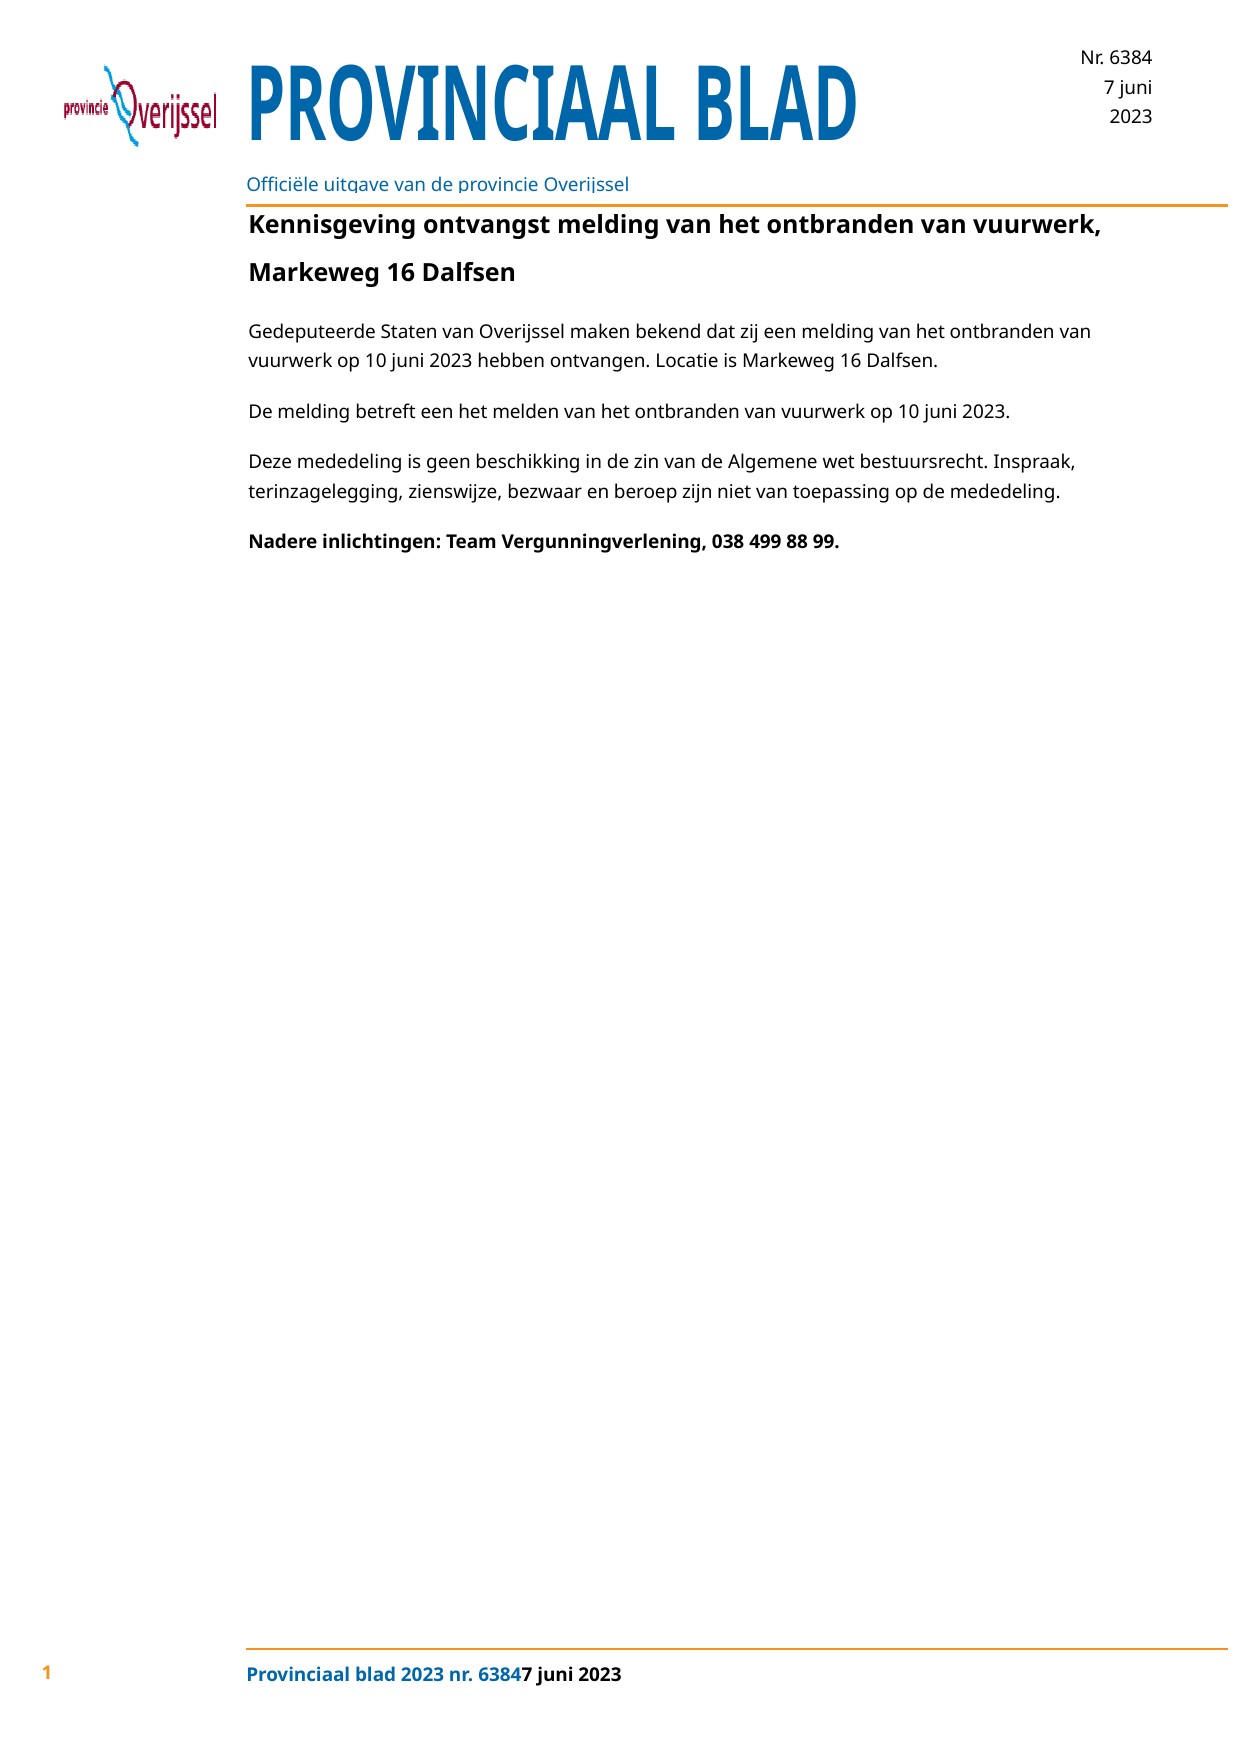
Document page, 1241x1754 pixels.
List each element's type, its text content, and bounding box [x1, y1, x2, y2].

text Kennisgeving ontvangst melding van het ontbranden van vuurwerk, Markeweg 16 Dalfsen [248, 207, 1152, 288]
text Nadere inlichtingen: Team Vergunningverlening, 038 499 88 99. [248, 528, 1152, 554]
picture [41, 47, 231, 172]
text Gedeputeerde Staten van Overijssel maken bekend dat zij een melding van het ontbranden van vuurwerk op 10 juni 2023 hebben ontvangen. Locatie is Markeweg 16 Dalfsen. [248, 318, 1152, 373]
text Deze mededeling is geen beschikking in de zin van de Algemene wet bestuursrecht. Inspraak, terinzagelegging, zienswijze, bezwaar en beroep zijn niet van toepassing op de mededeling. [248, 448, 1152, 504]
text De melding betreft een het melden van het ontbranden van vuurwerk op 10 juni 2023. [248, 398, 1152, 424]
